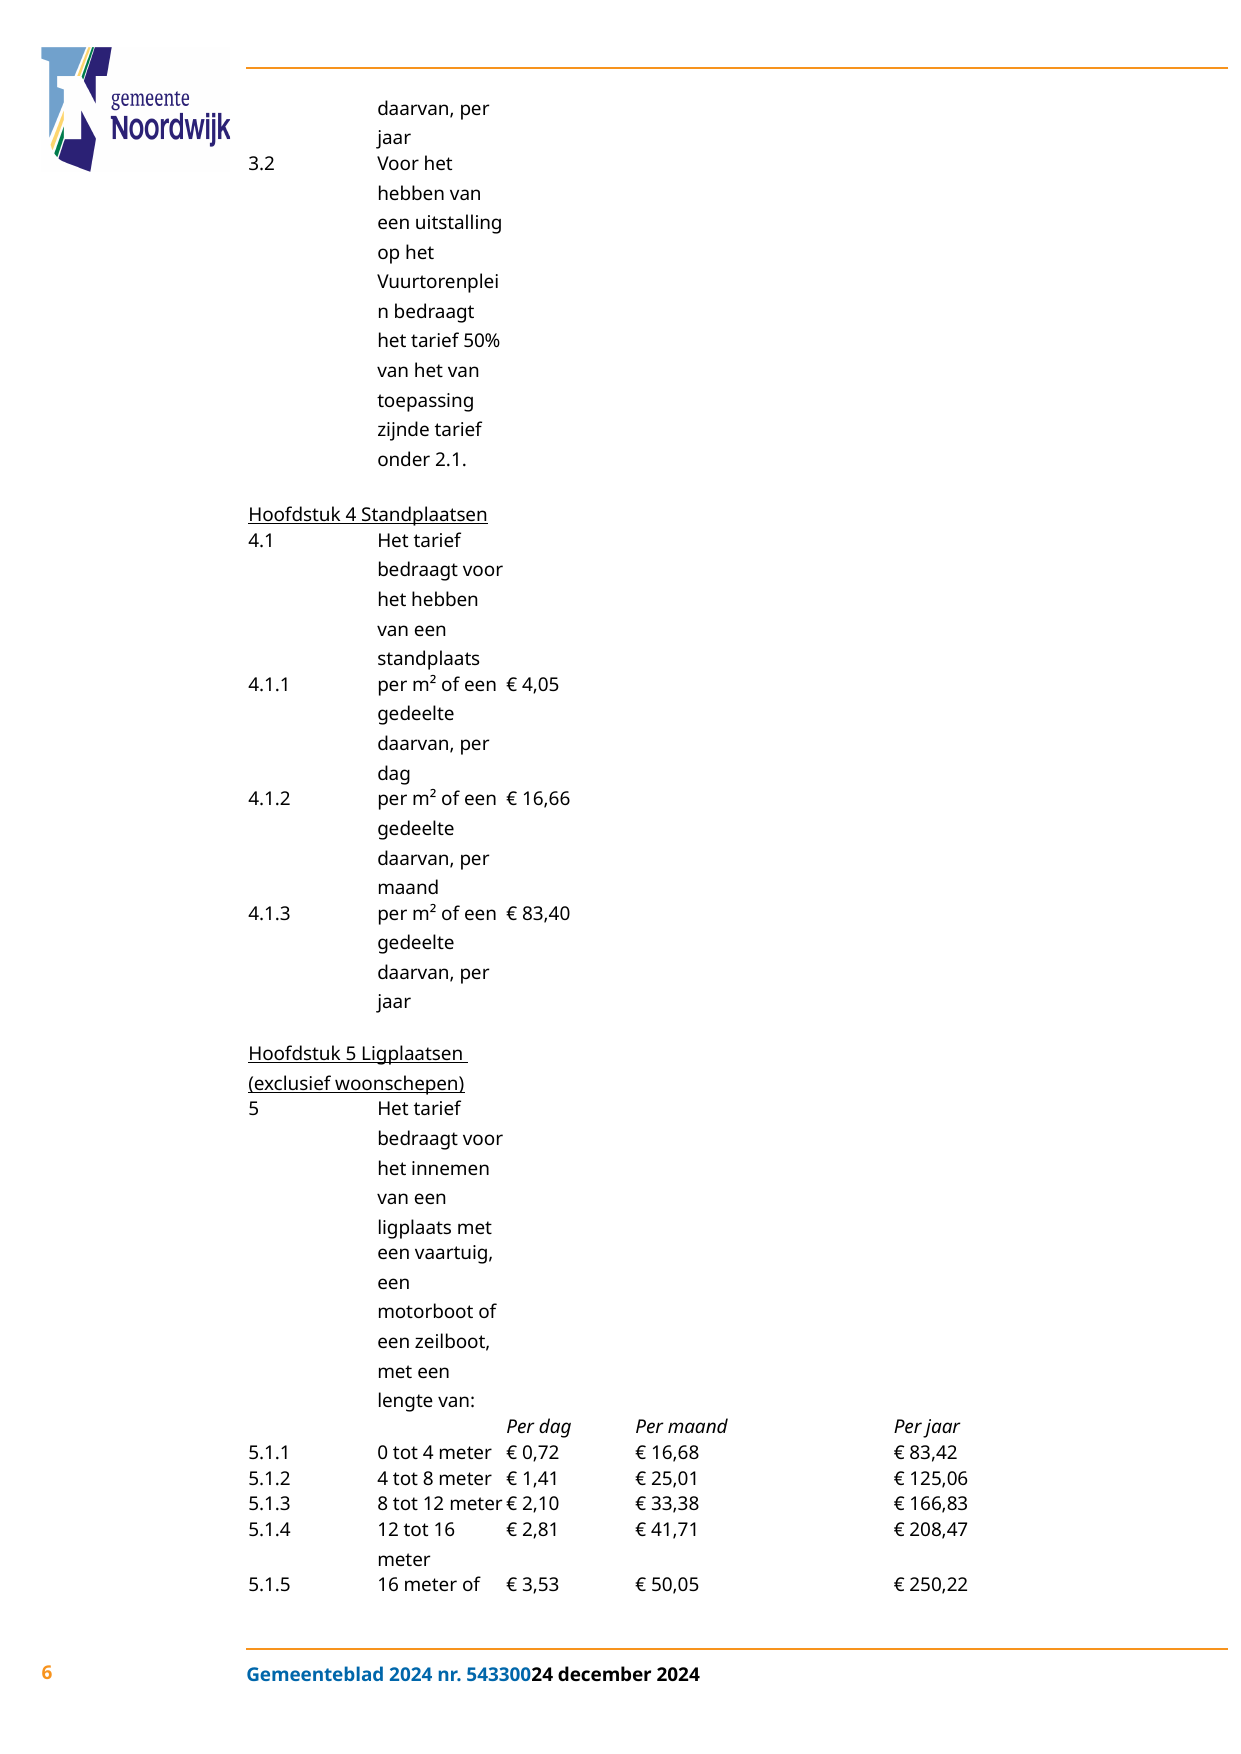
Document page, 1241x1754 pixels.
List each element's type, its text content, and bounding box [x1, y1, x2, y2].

table_cell 4.1.2 [248, 786, 377, 900]
table_cell [894, 1040, 1152, 1096]
table_cell Per jaar [894, 1413, 1152, 1439]
table_cell € 0,72 [506, 1439, 635, 1465]
table_cell € 208,47 [894, 1516, 1152, 1571]
picture [41, 47, 231, 172]
table_cell [506, 527, 635, 671]
table_cell [635, 95, 893, 150]
table_cell € 166,83 [894, 1490, 1152, 1516]
table_cell 5.1.1 [248, 1439, 377, 1465]
table_cell € 1,41 [506, 1465, 635, 1490]
table_cell € 2,10 [506, 1490, 635, 1516]
table_cell per m² of een gedeelte daarvan, per dag [377, 671, 506, 786]
table_cell [377, 1015, 506, 1040]
table_cell 5.1.4 [248, 1516, 377, 1571]
table_cell € 16,68 [635, 1439, 893, 1465]
table_cell € 50,05 [635, 1571, 893, 1597]
table_cell [635, 1240, 893, 1413]
table_cell 0 tot 4 meter [377, 1439, 506, 1465]
table_cell € 25,01 [635, 1465, 893, 1490]
table_cell daarvan, per jaar [377, 95, 506, 150]
table_cell [894, 150, 1152, 501]
table_cell € 125,06 [894, 1465, 1152, 1490]
table_cell [377, 1413, 506, 1439]
table_cell 12 tot 16 meter [377, 1516, 506, 1571]
table_cell [506, 1096, 635, 1239]
table_cell [248, 95, 377, 150]
table_cell [894, 1015, 1152, 1040]
table_cell [635, 527, 893, 671]
table_cell [506, 501, 635, 527]
table_cell [894, 786, 1152, 900]
table_cell [506, 150, 635, 501]
table_cell [506, 95, 635, 150]
table_cell [894, 671, 1152, 786]
table_cell Per maand [635, 1413, 893, 1439]
table_cell [894, 900, 1152, 1014]
table_cell € 4,05 [506, 671, 635, 786]
table_cell [248, 1240, 377, 1413]
table_cell [635, 1015, 893, 1040]
table_cell Voor het hebben van een uitstalling op het Vuurtorenplein bedraagt het tarief 50% van het van toepassing zijnde tarief onder 2.1. [377, 150, 506, 501]
table_cell Hoofdstuk 5 Ligplaatsen (exclusief woonschepen) [248, 1040, 506, 1096]
table_cell € 41,71 [635, 1516, 893, 1571]
table_cell [635, 671, 893, 786]
table_cell [894, 501, 1152, 527]
table_cell [894, 1096, 1152, 1239]
table_cell [635, 150, 893, 501]
table_cell [248, 1015, 377, 1040]
table_cell € 16,66 [506, 786, 635, 900]
table_cell 4.1.1 [248, 671, 377, 786]
table_cell [506, 1015, 635, 1040]
table_cell [635, 501, 893, 527]
table_cell 4.1 [248, 527, 377, 671]
table_cell 4 tot 8 meter [377, 1465, 506, 1490]
table_cell 3.2 [248, 150, 377, 501]
table_cell [635, 786, 893, 900]
table_cell € 83,42 [894, 1439, 1152, 1465]
table_cell € 2,81 [506, 1516, 635, 1571]
table_cell € 83,40 [506, 900, 635, 1014]
table_cell Het tarief bedraagt voor het innemen van een ligplaats met [377, 1096, 506, 1239]
table_cell € 250,22 [894, 1571, 1152, 1597]
table_cell [894, 95, 1152, 150]
table_cell [506, 1240, 635, 1413]
table_cell een vaartuig, een motorboot of een zeilboot, met een lengte van: [377, 1240, 506, 1413]
table_cell [248, 1413, 377, 1439]
table_cell € 3,53 [506, 1571, 635, 1597]
table_cell 16 meter of [377, 1571, 506, 1597]
table_cell 5 [248, 1096, 377, 1239]
table_cell Hoofdstuk 4 Standplaatsen [248, 501, 506, 527]
table_cell 5.1.2 [248, 1465, 377, 1490]
table_cell [635, 900, 893, 1014]
table_cell [894, 527, 1152, 671]
table_cell 5.1.3 [248, 1490, 377, 1516]
table_cell [894, 1240, 1152, 1413]
table_cell [506, 1040, 635, 1096]
table_cell 5.1.5 [248, 1571, 377, 1597]
table_cell Per dag [506, 1413, 635, 1439]
table_cell [635, 1040, 893, 1096]
table_cell 4.1.3 [248, 900, 377, 1014]
table_cell [635, 1096, 893, 1239]
table_cell per m² of een gedeelte daarvan, per maand [377, 786, 506, 900]
table_cell 8 tot 12 meter [377, 1490, 506, 1516]
table_cell € 33,38 [635, 1490, 893, 1516]
table_cell Het tarief bedraagt voor het hebben van een standplaats [377, 527, 506, 671]
table_cell per m² of een gedeelte daarvan, per jaar [377, 900, 506, 1014]
